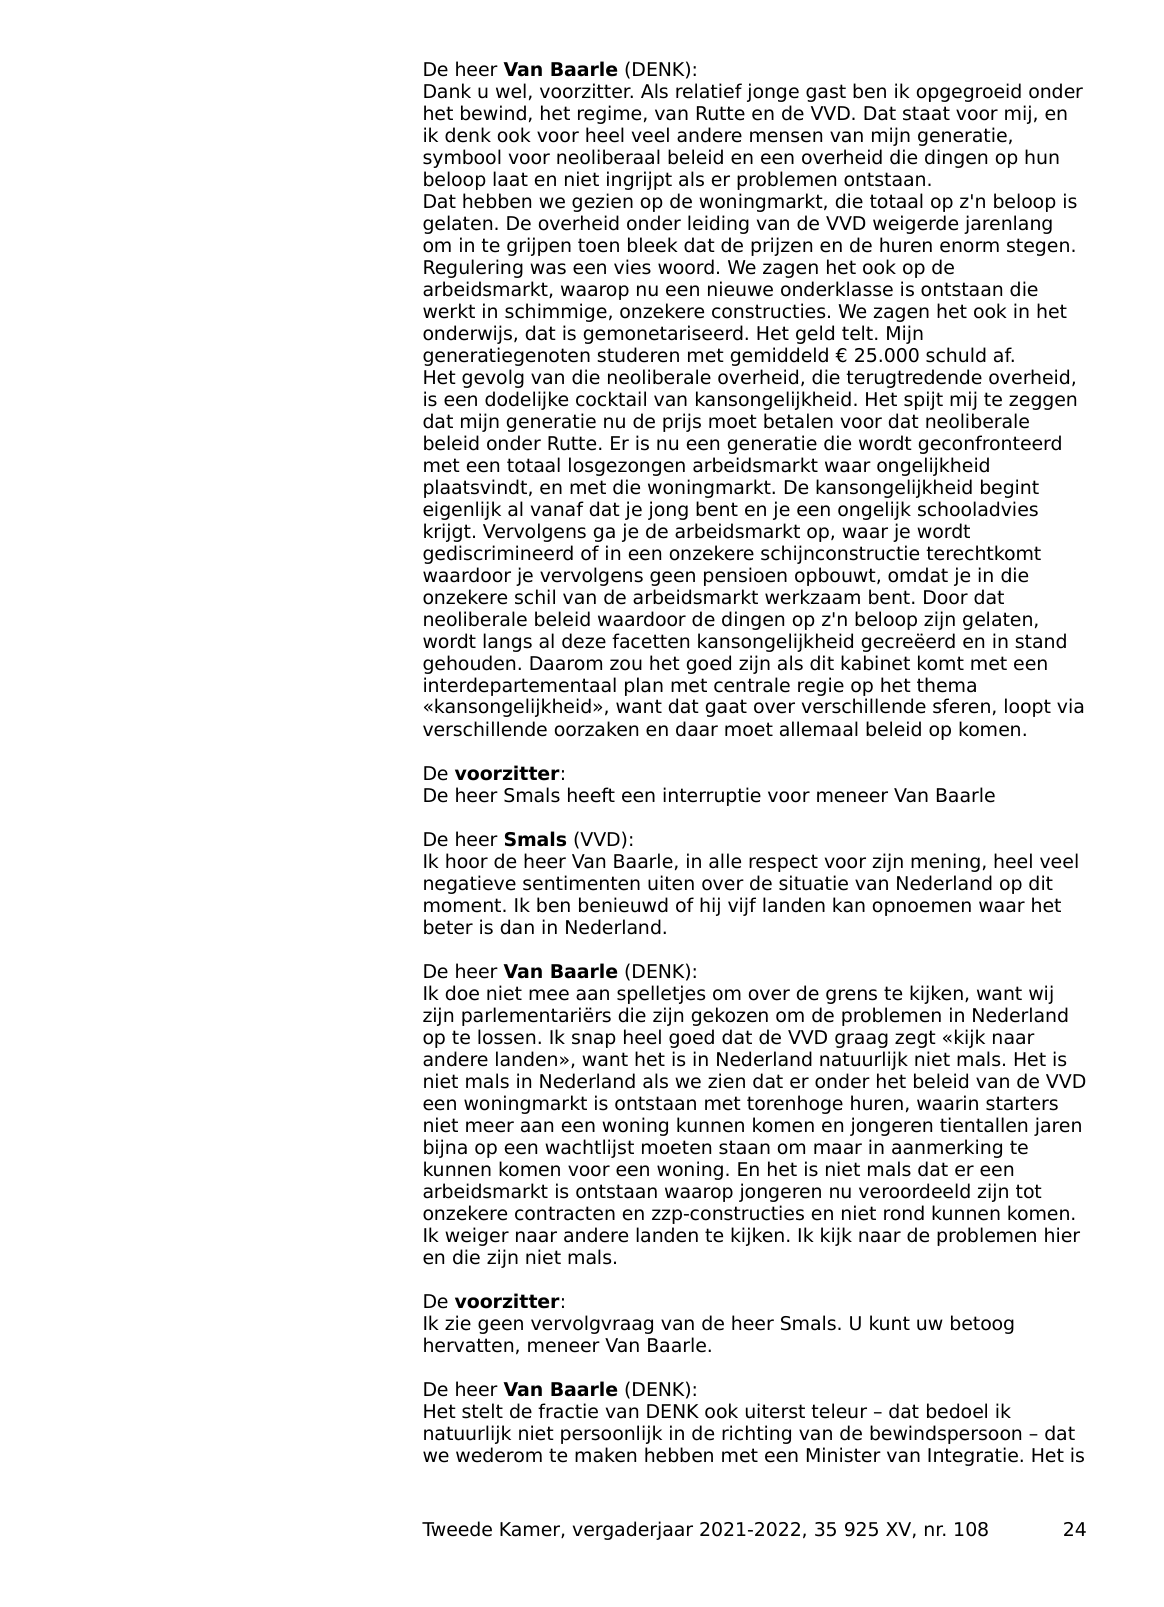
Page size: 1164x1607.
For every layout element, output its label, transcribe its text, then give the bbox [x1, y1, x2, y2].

text De voorzitter: [422, 1291, 1087, 1313]
text De heer Van Baarle (DENK): [422, 59, 1087, 81]
text Ik doe niet mee aan spelletjes om over de grens te kijken, want wij zijn parlementariërs die zijn gekozen om de problemen in Nederland op te lossen. Ik snap heel goed dat de VVD graag zegt «kijk naar andere landen», want het is in Nederland natuurlijk niet mals. Het is niet mals in Nederland als we zien dat er onder het beleid van de VVD een woningmarkt is ontstaan met torenhoge huren, waarin starters niet meer aan een woning kunnen komen en jongeren tientallen jaren bijna op een wachtlijst moeten staan om maar in aanmerking te kunnen komen voor een woning. En het is niet mals dat er een arbeidsmarkt is ontstaan waarop jongeren nu veroordeeld zijn tot onzekere contracten en zzp-constructies en niet rond kunnen komen. Ik weiger naar andere landen te kijken. Ik kijk naar de problemen hier en die zijn niet mals. [422, 983, 1087, 1268]
text Het gevolg van die neoliberale overheid, die terugtredende overheid, is een dodelijke cocktail van kansongelijkheid. Het spijt mij te zeggen dat mijn generatie nu de prijs moet betalen voor dat neoliberale beleid onder Rutte. Er is nu een generatie die wordt geconfronteerd met een totaal losgezongen arbeidsmarkt waar ongelijkheid plaatsvindt, en met die woningmarkt. De kansongelijkheid begint eigenlijk al vanaf dat je jong bent en je een ongelijk schooladvies krijgt. Vervolgens ga je de arbeidsmarkt op, waar je wordt gediscrimineerd of in een onzekere schijnconstructie terechtkomt waardoor je vervolgens geen pensioen opbouwt, omdat je in die onzekere schil van de arbeidsmarkt werkzaam bent. Door dat neoliberale beleid waardoor de dingen op z'n beloop zijn gelaten, wordt langs al deze facetten kansongelijkheid gecreëerd en in stand gehouden. Daarom zou het goed zijn als dit kabinet komt met een interdepartementaal plan met centrale regie op het thema «kansongelijkheid», want dat gaat over verschillende sferen, loopt via verschillende oorzaken en daar moet allemaal beleid op komen. [422, 367, 1087, 740]
text De heer Van Baarle (DENK): [422, 961, 1087, 983]
text De voorzitter: [422, 763, 1087, 784]
text Ik hoor de heer Van Baarle, in alle respect voor zijn mening, heel veel negatieve sentimenten uiten over de situatie van Nederland op dit moment. Ik ben benieuwd of hij vijf landen kan opnoemen waar het beter is dan in Nederland. [422, 851, 1087, 939]
text De heer Van Baarle (DENK): [422, 1379, 1087, 1401]
text Dank u wel, voorzitter. Als relatief jonge gast ben ik opgegroeid onder het bewind, het regime, van Rutte en de VVD. Dat staat voor mij, en ik denk ook voor heel veel andere mensen van mijn generatie, symbool voor neoliberaal beleid en een overheid die dingen op hun beloop laat en niet ingrijpt als er problemen ontstaan. [422, 81, 1087, 191]
text De heer Smals (VVD): [422, 829, 1087, 851]
text Het stelt de fractie van DENK ook uiterst teleur – dat bedoel ik natuurlijk niet persoonlijk in de richting van de bewindspersoon – dat we wederom te maken hebben met een Minister van Integratie. Het is [422, 1401, 1087, 1467]
text Ik zie geen vervolgvraag van de heer Smals. U kunt uw betoog hervatten, meneer Van Baarle. [422, 1313, 1087, 1357]
text De heer Smals heeft een interruptie voor meneer Van Baarle [422, 784, 1087, 807]
text Dat hebben we gezien op de woningmarkt, die totaal op z'n beloop is gelaten. De overheid onder leiding van de VVD weigerde jarenlang om in te grijpen toen bleek dat de prijzen en de huren enorm stegen. Regulering was een vies woord. We zagen het ook op de arbeidsmarkt, waarop nu een nieuwe onderklasse is ontstaan die werkt in schimmige, onzekere constructies. We zagen het ook in het onderwijs, dat is gemonetariseerd. Het geld telt. Mijn generatiegenoten studeren met gemiddeld € 25.000 schuld af. [422, 191, 1087, 367]
